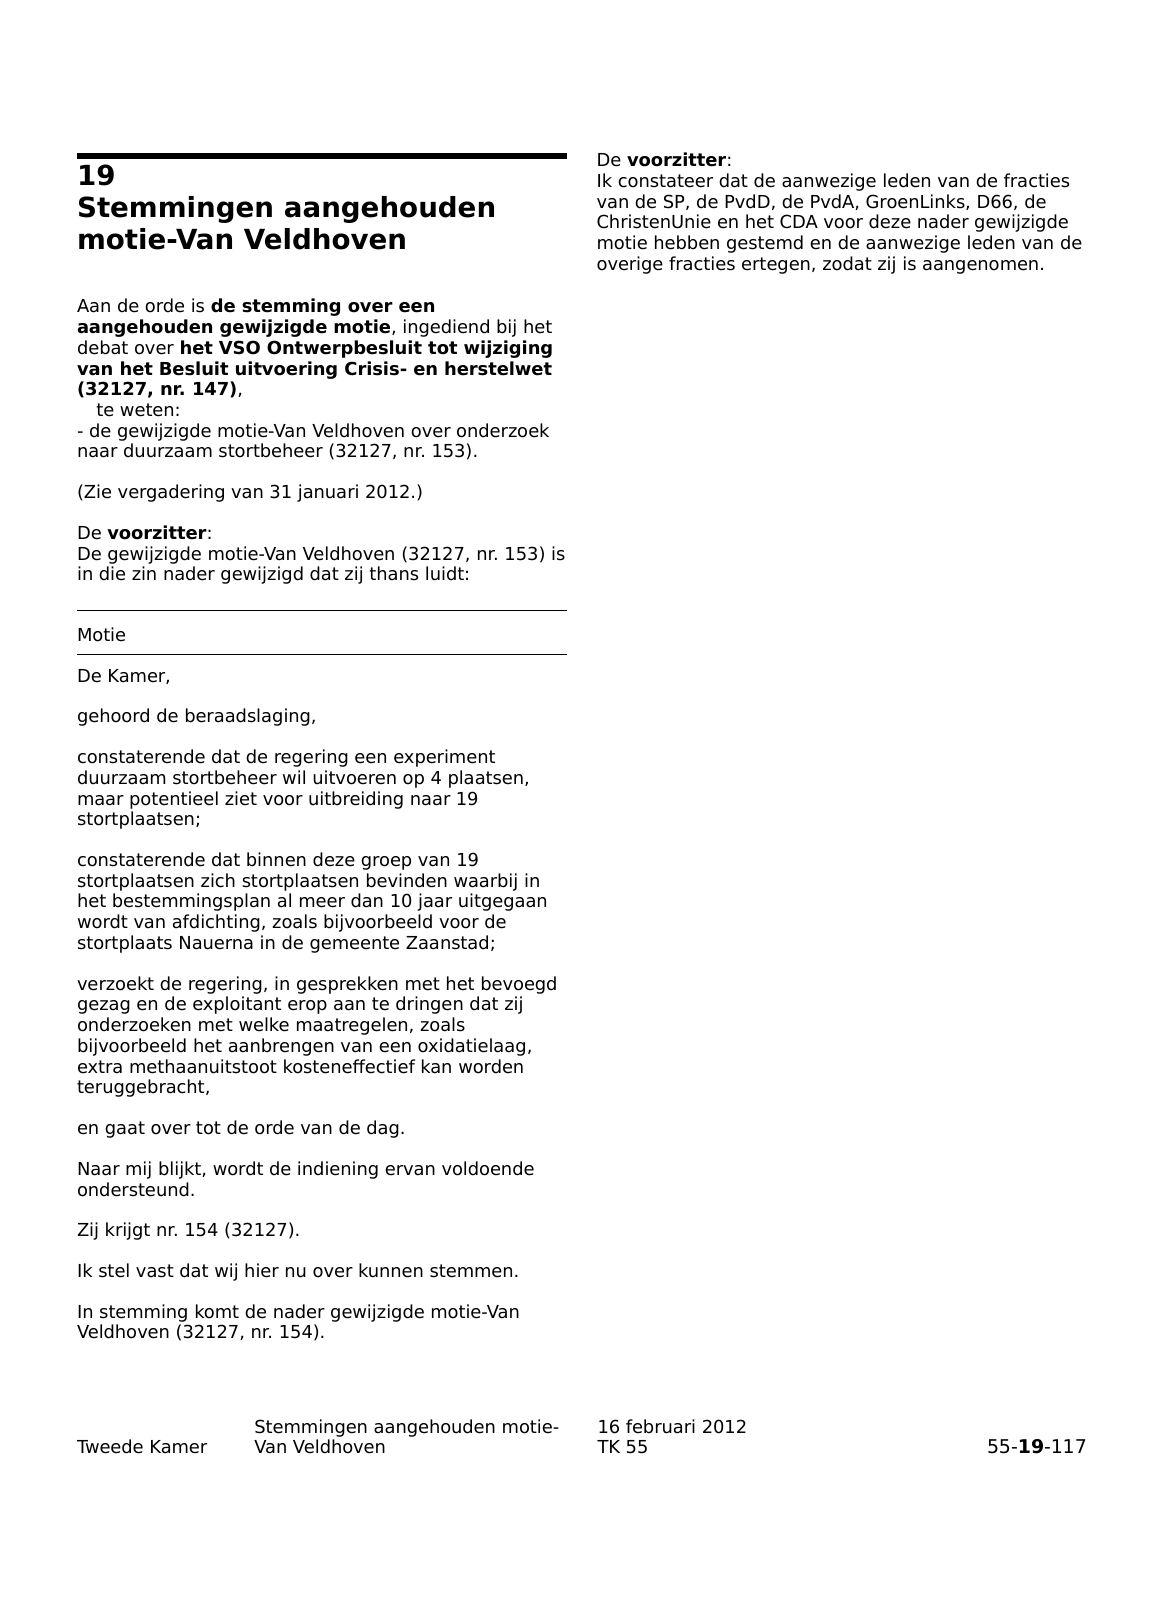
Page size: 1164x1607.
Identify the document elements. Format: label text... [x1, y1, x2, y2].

text Zij krijgt nr. 154 (32127). [77, 1220, 567, 1241]
text De gewijzigde motie-Van Veldhoven (32127, nr. 153) is in die zin nader gewijzigd dat zij thans luidt: [77, 543, 567, 585]
text Naar mij blijkt, wordt de indiening ervan voldoende ondersteund. [77, 1159, 567, 1200]
text te weten: [77, 400, 567, 421]
text verzoekt de regering, in gesprekken met het bevoegd gezag en de exploitant erop aan te dringen dat zij onderzoeken met welke maatregelen, zoals bijvoorbeeld het aanbrengen van een oxidatielaag, extra methaanuitstoot kosteneffectief kan worden teruggebracht, [77, 973, 567, 1098]
text In stemming komt de nader gewijzigde motie-Van Veldhoven (32127, nr. 154). [77, 1302, 567, 1343]
text gehoord de beraadslaging, [77, 706, 567, 727]
text Aan de orde is de stemming over een aangehouden gewijzigde motie, ingediend bij het debat over het VSO Ontwerpbesluit tot wijziging van het Besluit uitvoering Crisis- en herstelwet (32127, nr. 147), [77, 296, 567, 400]
text Motie [77, 625, 567, 646]
text - de gewijzigde motie-Van Veldhoven over onderzoek naar duurzaam stortbeheer (32127, nr. 153). [77, 421, 567, 462]
text De Kamer, [77, 666, 567, 686]
text constaterende dat de regering een experiment duurzaam stortbeheer wil uitvoeren op 4 plaatsen, maar potentieel ziet voor uitbreiding naar 19 stortplaatsen; [77, 747, 567, 830]
text Ik stel vast dat wij hier nu over kunnen stemmen. [77, 1261, 567, 1282]
title 19 Stemmingen aangehouden motie-Van Veldhoven [77, 159, 567, 256]
text en gaat over tot de orde van de dag. [77, 1118, 567, 1139]
text constaterende dat binnen deze groep van 19 stortplaatsen zich stortplaatsen bevinden waarbij in het bestemmingsplan al meer dan 10 jaar uitgegaan wordt van afdichting, zoals bijvoorbeeld voor de stortplaats Nauerna in de gemeente Zaanstad; [77, 850, 567, 953]
text Ik constateer dat de aanwezige leden van de fracties van de SP, de PvdD, de PvdA, GroenLinks, D66, de ChristenUnie en het CDA voor deze nader gewijzigde motie hebben gestemd en de aanwezige leden van de overige fracties ertegen, zodat zij is aangenomen. [596, 171, 1087, 274]
text De voorzitter: [77, 523, 567, 543]
text De voorzitter: [596, 150, 1087, 171]
text (Zie vergadering van 31 januari 2012.) [77, 482, 567, 503]
